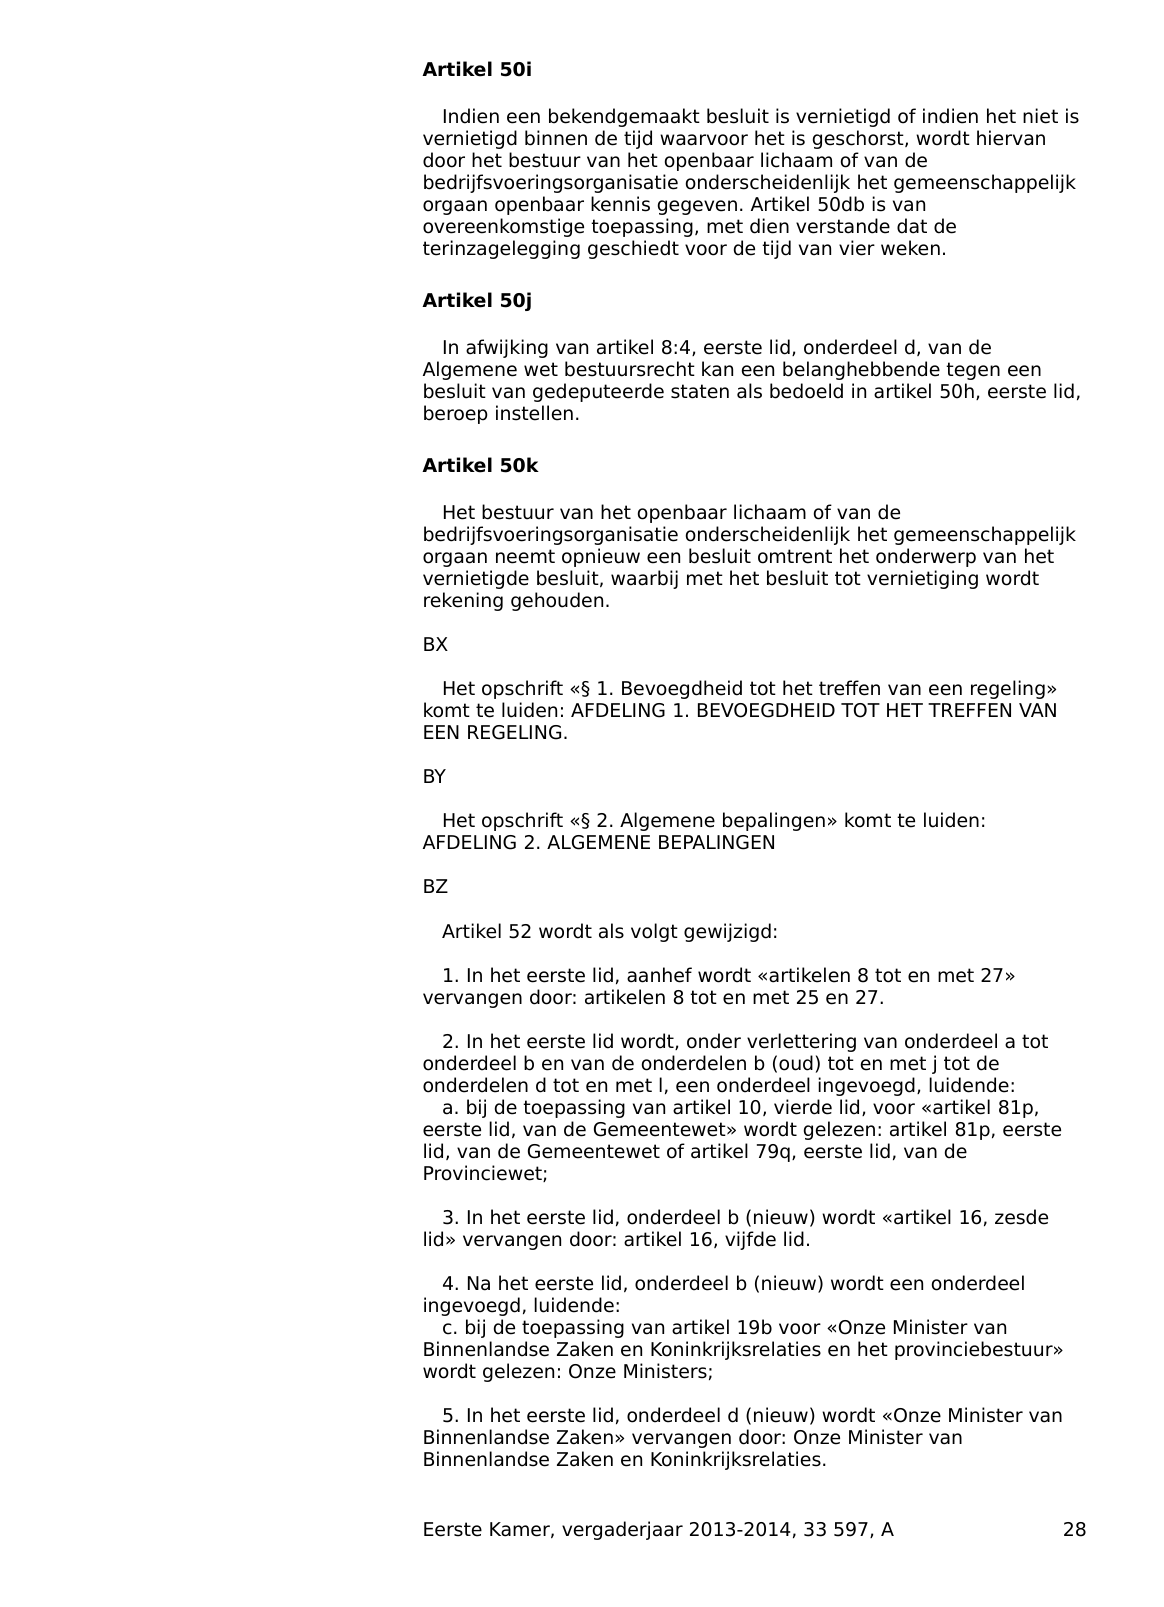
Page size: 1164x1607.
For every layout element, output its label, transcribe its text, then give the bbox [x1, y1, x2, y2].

text In afwijking van artikel 8:4, eerste lid, onderdeel d, van de Algemene wet bestuursrecht kan een belanghebbende tegen een besluit van gedeputeerde staten als bedoeld in artikel 50h, eerste lid, beroep instellen. [422, 337, 1087, 425]
text 2. In het eerste lid wordt, onder verlettering van onderdeel a tot onderdeel b en van de onderdelen b (oud) tot en met j tot de onderdelen d tot en met l, een onderdeel ingevoegd, luidende: [422, 1031, 1087, 1097]
text Indien een bekendgemaakt besluit is vernietigd of indien het niet is vernietigd binnen de tijd waarvoor het is geschorst, wordt hiervan door het bestuur van het openbaar lichaam of van de bedrijfsvoeringsorganisatie onderscheidenlijk het gemeenschappelijk orgaan openbaar kennis gegeven. Artikel 50db is van overeenkomstige toepassing, met dien verstande dat de terinzagelegging geschiedt voor de tijd van vier weken. [422, 106, 1087, 260]
text c. bij de toepassing van artikel 19b voor «Onze Minister van Binnenlandse Zaken en Koninkrijksrelaties en het provinciebestuur» wordt gelezen: Onze Ministers; [422, 1317, 1087, 1383]
text 4. Na het eerste lid, onderdeel b (nieuw) wordt een onderdeel ingevoegd, luidende: [422, 1273, 1087, 1317]
text 3. In het eerste lid, onderdeel b (nieuw) wordt «artikel 16, zesde lid» vervangen door: artikel 16, vijfde lid. [422, 1207, 1087, 1251]
text Artikel 52 wordt als volgt gewijzigd: [422, 921, 1087, 943]
text a. bij de toepassing van artikel 10, vierde lid, voor «artikel 81p, eerste lid, van de Gemeentewet» wordt gelezen: artikel 81p, eerste lid, van de Gemeentewet of artikel 79q, eerste lid, van de Provinciewet; [422, 1097, 1087, 1185]
text Het bestuur van het openbaar lichaam of van de bedrijfsvoeringsorganisatie onderscheidenlijk het gemeenschappelijk orgaan neemt opnieuw een besluit omtrent het onderwerp van het vernietigde besluit, waarbij met het besluit tot vernietiging wordt rekening gehouden. [422, 502, 1087, 612]
text BX [422, 634, 1087, 656]
subtitle Artikel 50j [422, 290, 1087, 312]
subtitle Artikel 50k [422, 455, 1087, 477]
text BZ [422, 876, 1087, 898]
subtitle Artikel 50i [422, 59, 1087, 81]
text Het opschrift «§ 2. Algemene bepalingen» komt te luiden: AFDELING 2. ALGEMENE BEPALINGEN [422, 810, 1087, 854]
text BY [422, 766, 1087, 788]
text Het opschrift «§ 1. Bevoegdheid tot het treffen van een regeling» komt te luiden: AFDELING 1. BEVOEGDHEID TOT HET TREFFEN VAN EEN REGELING. [422, 678, 1087, 744]
text 1. In het eerste lid, aanhef wordt «artikelen 8 tot en met 27» vervangen door: artikelen 8 tot en met 25 en 27. [422, 965, 1087, 1009]
text 5. In het eerste lid, onderdeel d (nieuw) wordt «Onze Minister van Binnenlandse Zaken» vervangen door: Onze Minister van Binnenlandse Zaken en Koninkrijksrelaties. [422, 1405, 1087, 1471]
